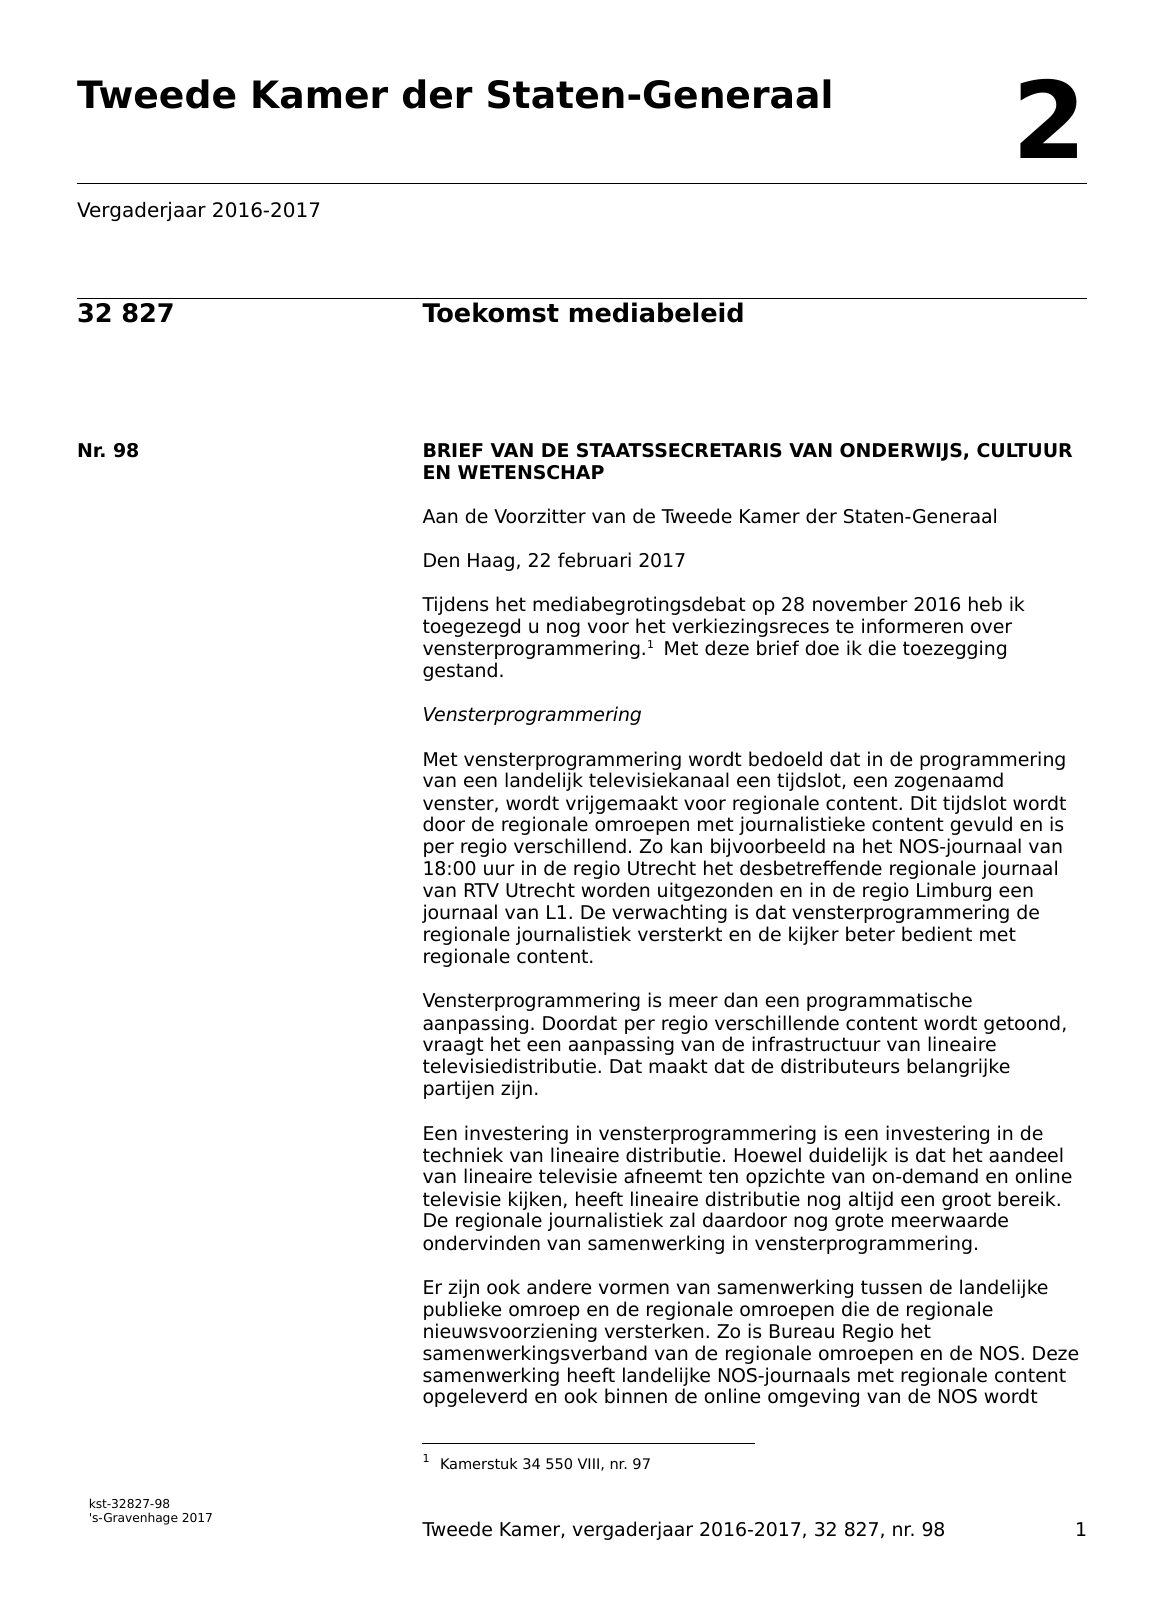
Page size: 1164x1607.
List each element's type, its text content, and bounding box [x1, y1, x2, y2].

subtitle 32 827 Toekomst mediabeleid [77, 299, 1087, 329]
text Met vensterprogrammering wordt bedoeld dat in de programmering van een landelijk televisiekanaal een tijdslot, een zogenaamd venster, wordt vrijgemaakt voor regionale content. Dit tijdslot wordt door de regionale omroepen met journalistieke content gevuld en is per regio verschillend. Zo kan bijvoorbeeld na het NOS-journaal van 18:00 uur in de regio Utrecht het desbetreffende regionale journaal van RTV Utrecht worden uitgezonden en in de regio Limburg een journaal van L1. De verwachting is dat vensterprogrammering de regionale journalistiek versterkt en de kijker beter bedient met regionale content. [422, 748, 1087, 968]
subtitle Vensterprogrammering [422, 704, 1087, 726]
text Aan de Voorzitter van de Tweede Kamer der Staten-Generaal [422, 506, 1087, 528]
text Een investering in vensterprogrammering is een investering in de techniek van lineaire distributie. Hoewel duidelijk is dat het aandeel van lineaire televisie afneemt ten opzichte van on-demand en online televisie kijken, heeft lineaire distributie nog altijd een groot bereik. De regionale journalistiek zal daardoor nog grote meerwaarde ondervinden van samenwerking in vensterprogrammering. [422, 1122, 1087, 1254]
text Vensterprogrammering is meer dan een programmatische aanpassing. Doordat per regio verschillende content wordt getoond, vraagt het een aanpassing van de infrastructuur van lineaire televisiedistributie. Dat maakt dat de distributeurs belangrijke partijen zijn. [422, 990, 1087, 1100]
table_header Tweede Kamer der Staten-Generaal [77, 59, 886, 183]
table_header 2 [886, 59, 1087, 183]
text Tijdens het mediabegrotingsdebat op 28 november 2016 heb ik toegezegd u nog voor het verkiezingsreces te informeren over vensterprogrammering. Met deze brief doe ik die toezegging gestand. [422, 594, 1087, 682]
text Den Haag, 22 februari 2017 [422, 550, 1087, 572]
table_cell Vergaderjaar 2016-2017 [77, 184, 1087, 298]
text Kamerstuk 34 550 VIII, nr. 97 [422, 1452, 1087, 1474]
text Er zijn ook andere vormen van samenwerking tussen de landelijke publieke omroep en de regionale omroepen die de regionale nieuwsvoorziening versterken. Zo is Bureau Regio het samenwerkingsverband van de regionale omroepen en de NOS. Deze samenwerking heeft landelijke NOS-journaals met regionale content opgeleverd en ook binnen de online omgeving van de NOS wordt [422, 1277, 1087, 1408]
text kst-32827-98 [88, 1497, 323, 1511]
subtitle Nr. 98 BRIEF VAN DE STAATSSECRETARIS VAN ONDERWIJS, CULTUUR EN WETENSCHAP [77, 440, 1087, 484]
text 's-Gravenhage 2017 [88, 1511, 323, 1525]
